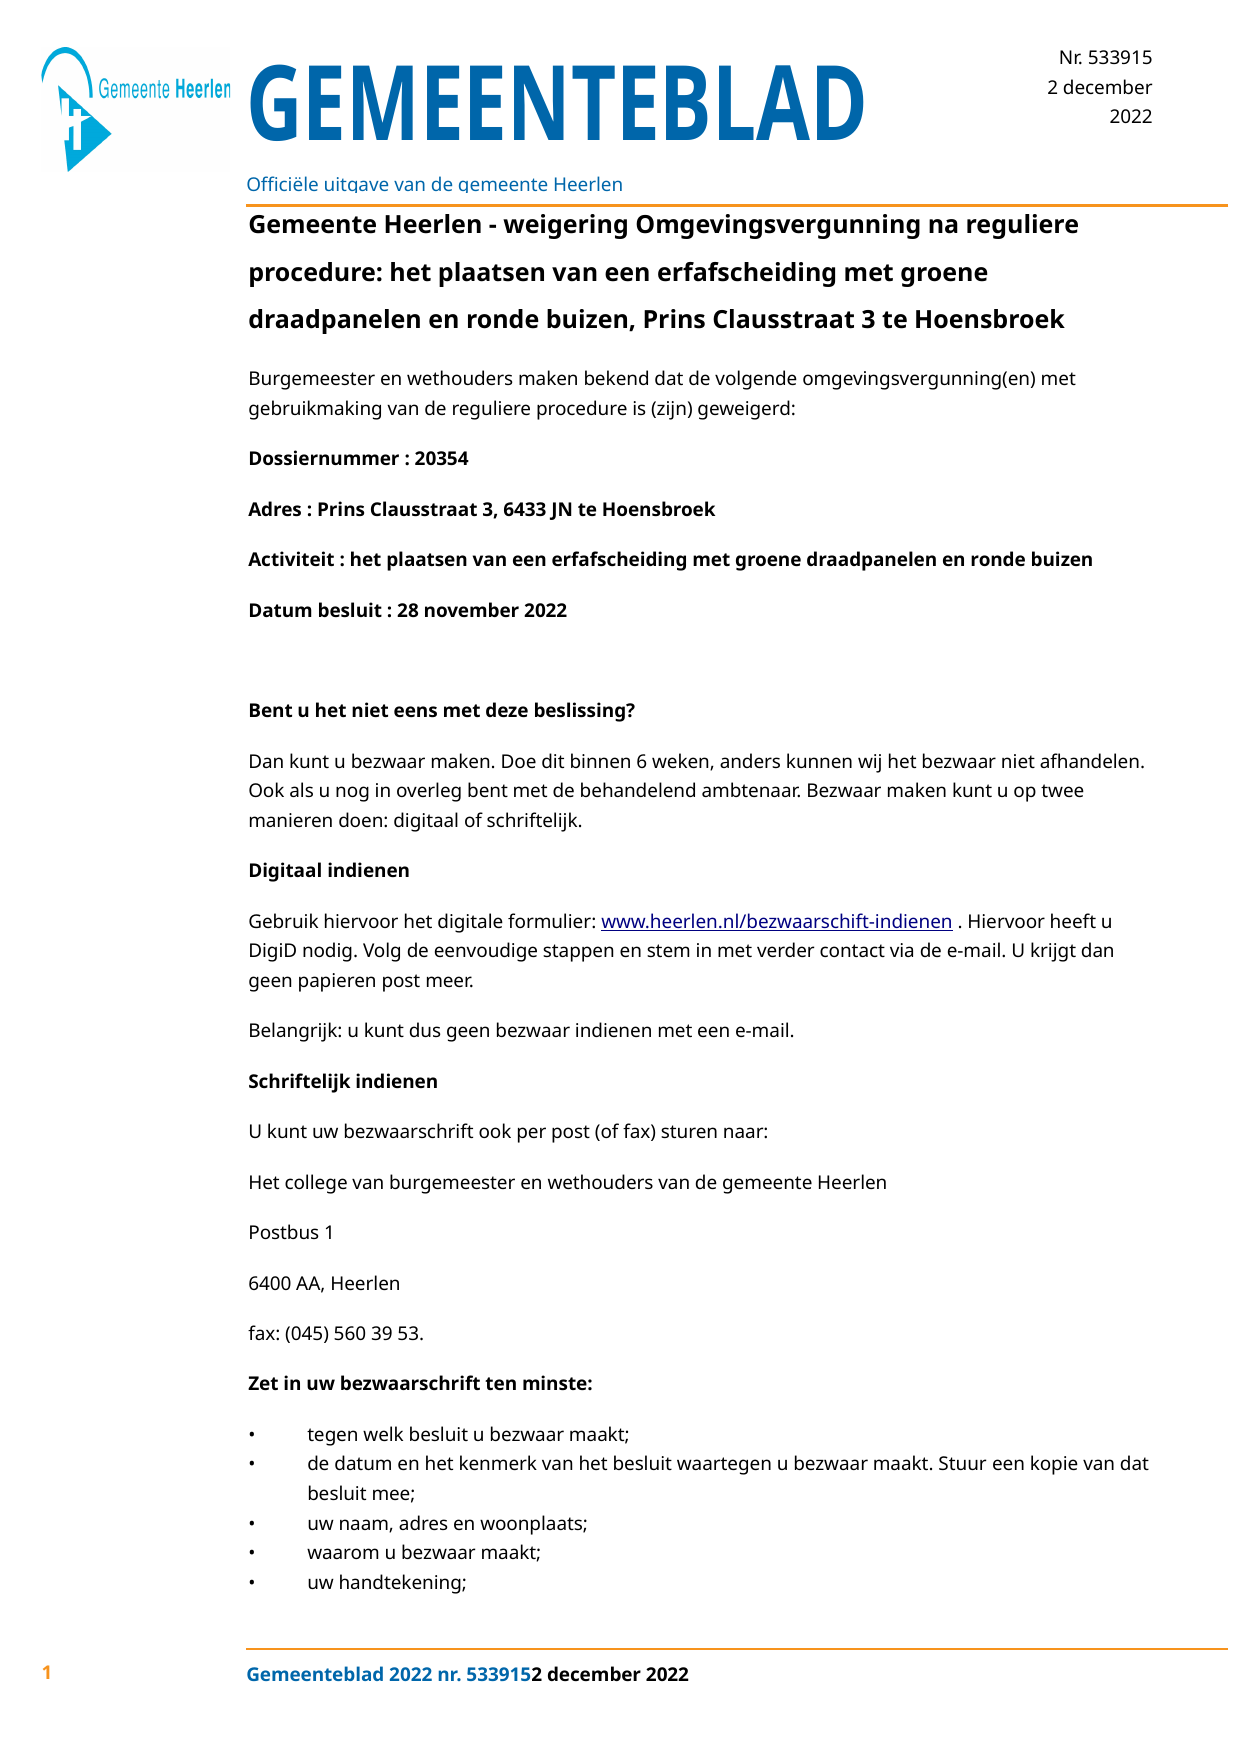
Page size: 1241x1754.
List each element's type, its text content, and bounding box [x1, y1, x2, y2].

picture [41, 47, 59, 70]
text U kunt uw bezwaarschrift ook per post (of fax) sturen naar: [248, 1118, 1152, 1144]
text fax: (045) 560 39 53. [248, 1320, 1152, 1346]
list de datum en het kenmerk van het besluit waartegen u bezwaar maakt. Stuur een kopie van dat besluit mee; [248, 1451, 1152, 1506]
text Adres : Prins Clausstraat 3, 6433 JN te Hoensbroek [248, 496, 1152, 522]
text Gebruik hiervoor het digitale formulier: www.heerlen.nl/bezwaarschift-indienen . Hiervoor heeft u DigiD nodig. Volg de eenvoudige stappen en stem in met verder contact via de e-mail. U krijgt dan geen papieren post meer. [248, 908, 1152, 993]
text Het college van burgemeester en wethouders van de gemeente Heerlen [248, 1169, 1152, 1194]
text Postbus 1 [248, 1219, 1152, 1245]
text Activiteit : het plaatsen van een erfafscheiding met groene draadpanelen en ronde buizen [248, 546, 1152, 572]
list uw handtekening; [248, 1569, 1152, 1594]
text Gemeente Heerlen - weigering Omgevingsvergunning na reguliere procedure: het plaatsen van een erfafscheiding met groene draadpanelen en ronde buizen, Prins Clausstraat 3 te Hoensbroek [248, 207, 1152, 336]
text Dan kunt u bezwaar maken. Doe dit binnen 6 weken, anders kunnen wij het bezwaar niet afhandelen. Ook als u nog in overleg bent met de behandelend ambtenaar. Bezwaar maken kunt u op twee manieren doen: digitaal of schriftelijk. [248, 748, 1152, 833]
text Digitaal indienen [248, 858, 1152, 883]
text Belangrijk: u kunt dus geen bezwaar indienen met een e-mail. [248, 1018, 1152, 1043]
list waarom u bezwaar maakt; [248, 1539, 1152, 1565]
text Burgemeester en wethouders maken bekend dat de volgende omgevingsvergunning(en) met gebruikmaking van de reguliere procedure is (zijn) geweigerd: [248, 366, 1152, 421]
text Bent u het niet eens met deze beslissing? [248, 698, 1152, 723]
list uw naam, adres en woonplaats; [248, 1510, 1152, 1535]
picture [41, 47, 231, 172]
text Zet in uw bezwaarschrift ten minste: [248, 1371, 1152, 1396]
text Dossiernummer : 20354 [248, 446, 1152, 471]
list tegen welk besluit u bezwaar maakt; [248, 1421, 1152, 1447]
text Schriftelijk indienen [248, 1068, 1152, 1094]
text 6400 AA, Heerlen [248, 1270, 1152, 1295]
text Datum besluit : 28 november 2022 [248, 597, 1152, 622]
